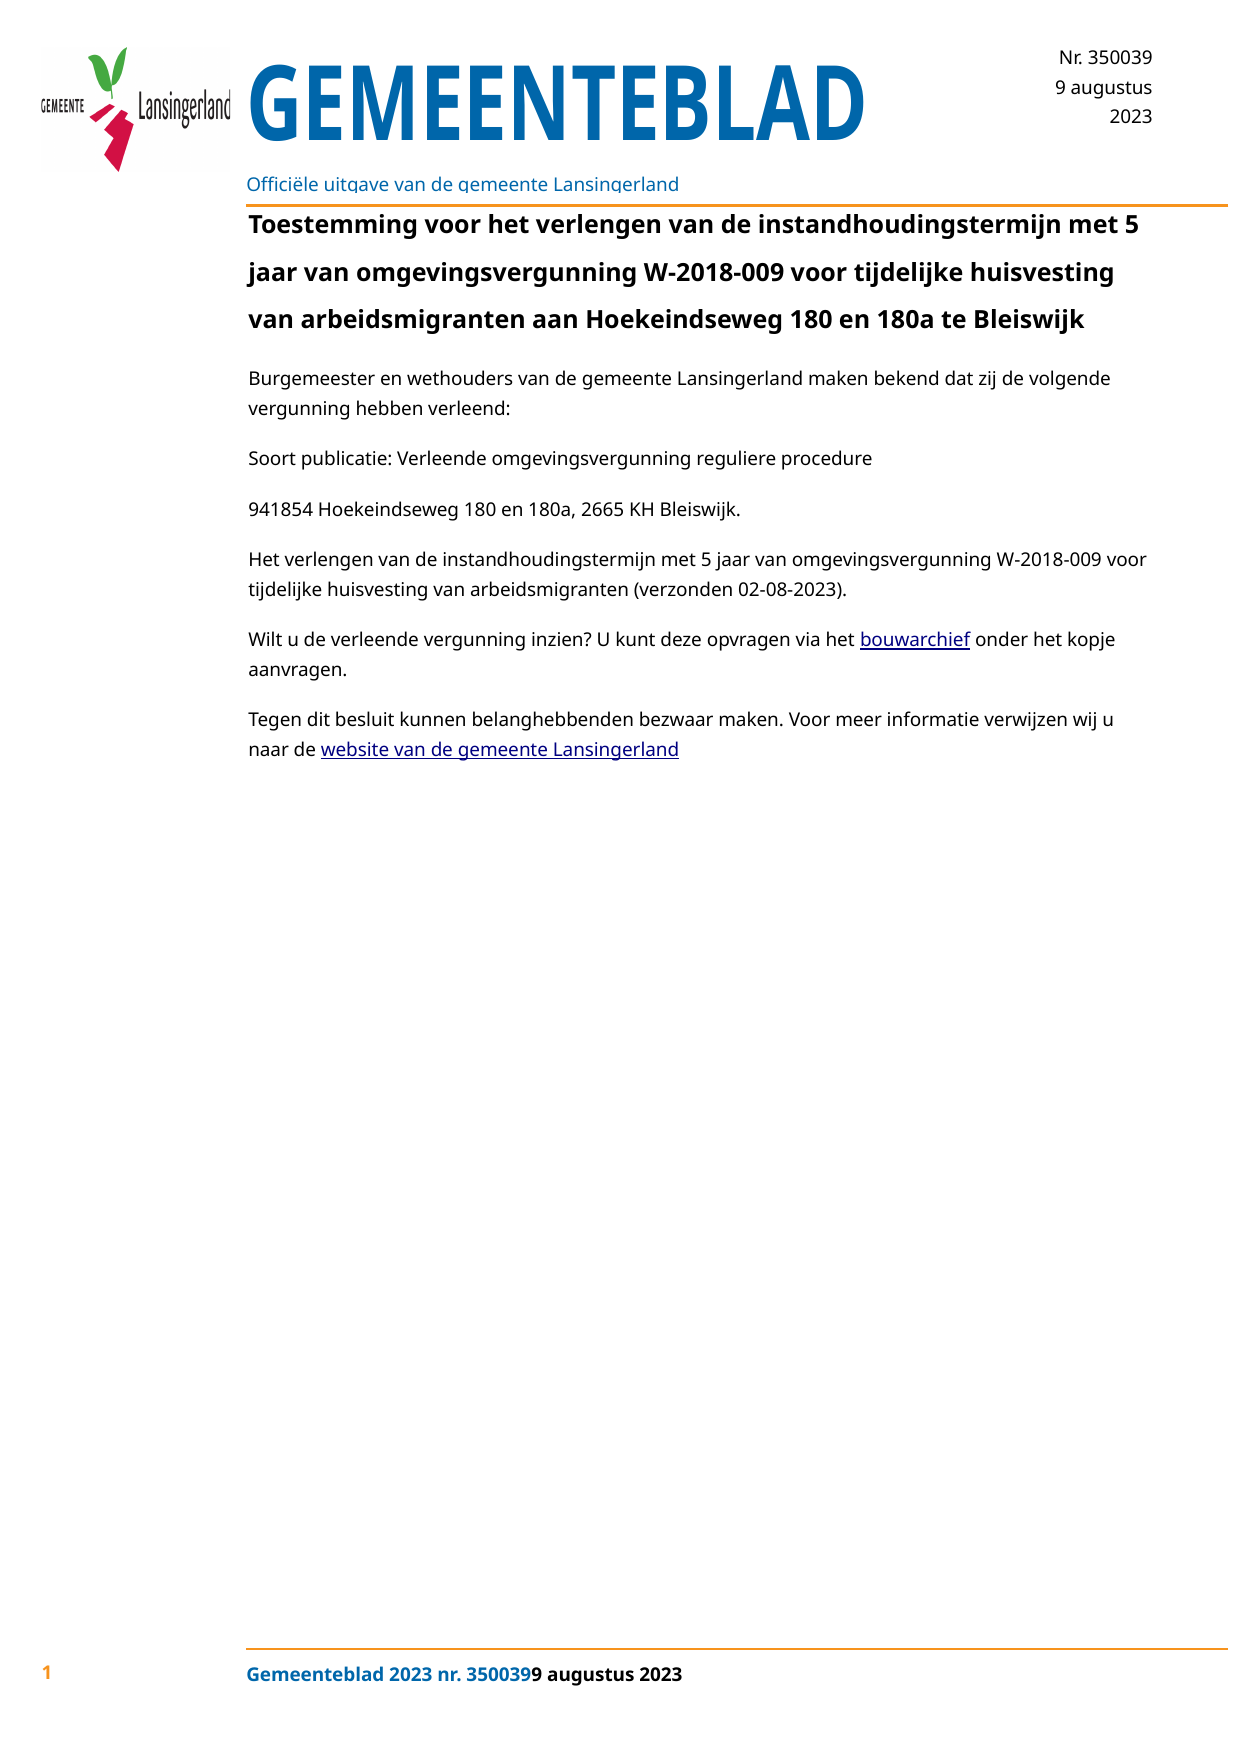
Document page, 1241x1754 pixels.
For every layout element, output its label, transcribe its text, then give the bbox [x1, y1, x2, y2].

text Soort publicatie: Verleende omgevingsvergunning reguliere procedure [248, 446, 1152, 471]
text Toestemming voor het verlengen van de instandhoudingstermijn met 5 jaar van omgevingsvergunning W-2018-009 voor tijdelijke huisvesting van arbeidsmigranten aan Hoekeindseweg 180 en 180a te Bleiswijk [248, 207, 1152, 336]
text Burgemeester en wethouders van de gemeente Lansingerland maken bekend dat zij de volgende vergunning hebben verleend: [248, 366, 1152, 421]
text Wilt u de verleende vergunning inzien? U kunt deze opvragen via het bouwarchief onder het kopje aanvragen. [248, 626, 1152, 682]
text Tegen dit besluit kunnen belanghebbenden bezwaar maken. Voor meer informatie verwijzen wij u naar de website van de gemeente Lansingerland [248, 706, 1152, 762]
text Het verlengen van de instandhoudingstermijn met 5 jaar van omgevingsvergunning W-2018-009 voor tijdelijke huisvesting van arbeidsmigranten (verzonden 02-08-2023). [248, 546, 1152, 602]
text 941854 Hoekeindseweg 180 en 180a, 2665 KH Bleiswijk. [248, 496, 1152, 522]
picture [41, 47, 231, 172]
